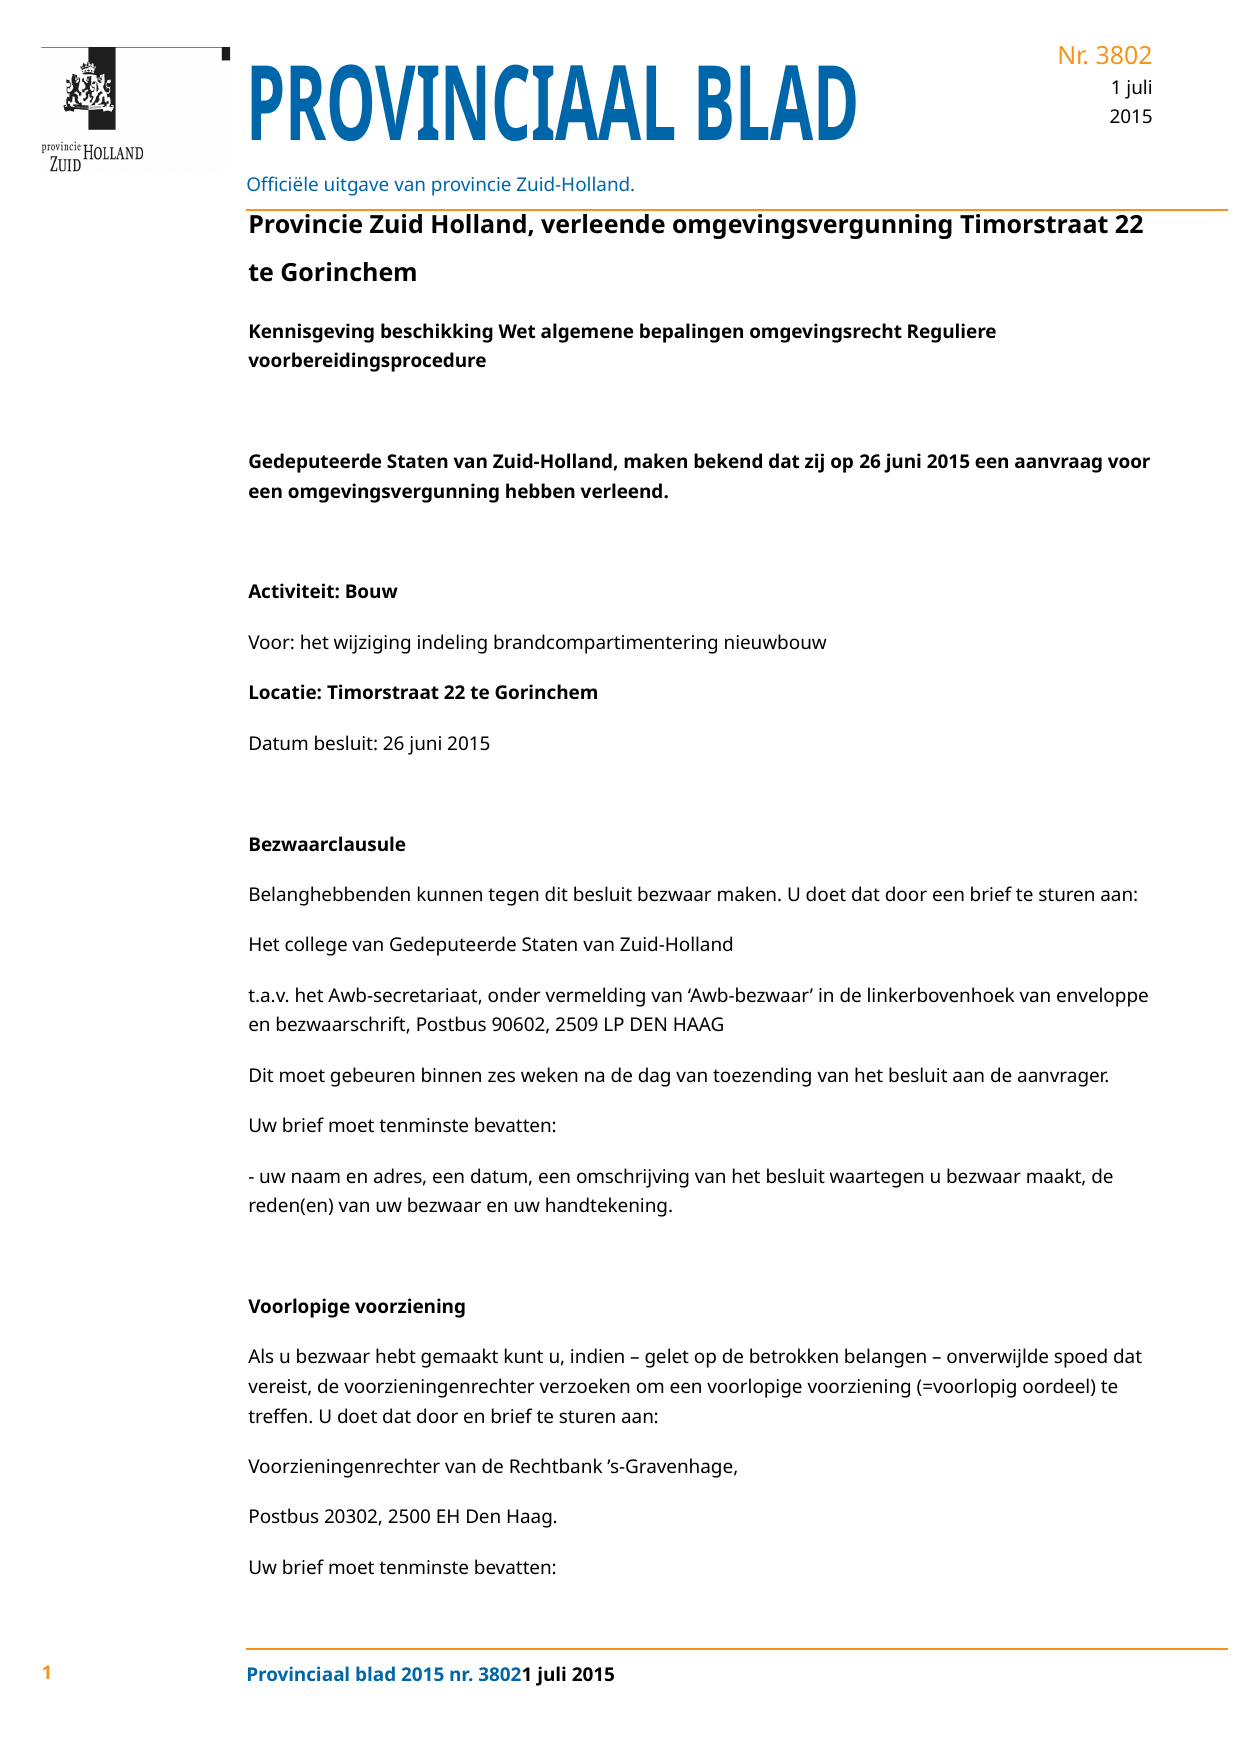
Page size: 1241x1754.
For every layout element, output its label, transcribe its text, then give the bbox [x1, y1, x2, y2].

text Voorlopige voorziening [248, 1293, 1152, 1319]
text Activiteit: Bouw [248, 579, 1152, 604]
text Voor: het wijziging indeling brandcompartimentering nieuwbouw [248, 629, 1152, 655]
text Kennisgeving beschikking Wet algemene bepalingen omgevingsrecht Reguliere voorbereidingsprocedure [248, 318, 1152, 373]
text Bezwaarclausule [248, 831, 1152, 857]
text t.a.v. het Awb-secretariaat, onder vermelding van ‘Awb-bezwaar’ in de linkerbovenhoek van enveloppe en bezwaarschrift, Postbus 90602, 2509 LP DEN HAAG [248, 982, 1152, 1037]
picture [41, 47, 231, 172]
text Postbus 20302, 2500 EH Den Haag. [248, 1504, 1152, 1529]
text - uw naam en adres, een datum, een omschrijving van het besluit waartegen u bezwaar maakt, de reden(en) van uw bezwaar en uw handtekening. [248, 1163, 1152, 1218]
text Uw brief moet tenminste bevatten: [248, 1554, 1152, 1580]
text Belanghebbenden kunnen tegen dit besluit bezwaar maken. U doet dat door een brief te sturen aan: [248, 881, 1152, 907]
text Uw brief moet tenminste bevatten: [248, 1112, 1152, 1138]
text Datum besluit: 26 juni 2015 [248, 730, 1152, 756]
text Als u bezwaar hebt gemaakt kunt u, indien – gelet op de betrokken belangen – onverwijlde spoed dat vereist, de voorzieningenrechter verzoeken om een voorlopige voorziening (=voorlopig oordeel) te treffen. U doet dat door en brief te sturen aan: [248, 1344, 1152, 1429]
text Locatie: Timorstraat 22 te Gorinchem [248, 679, 1152, 705]
text Het college van Gedeputeerde Staten van Zuid-Holland [248, 932, 1152, 957]
text Gedeputeerde Staten van Zuid-Holland, maken bekend dat zij op 26 juni 2015 een aanvraag voor een omgevingsvergunning hebben verleend. [248, 448, 1152, 504]
text Voorzieningenrechter van de Rechtbank ’s-Gravenhage, [248, 1453, 1152, 1479]
text Dit moet gebeuren binnen zes weken na de dag van toezending van het besluit aan de aanvrager. [248, 1062, 1152, 1088]
text Provincie Zuid Holland, verleende omgevingsvergunning Timorstraat 22 te Gorinchem [248, 211, 1152, 288]
